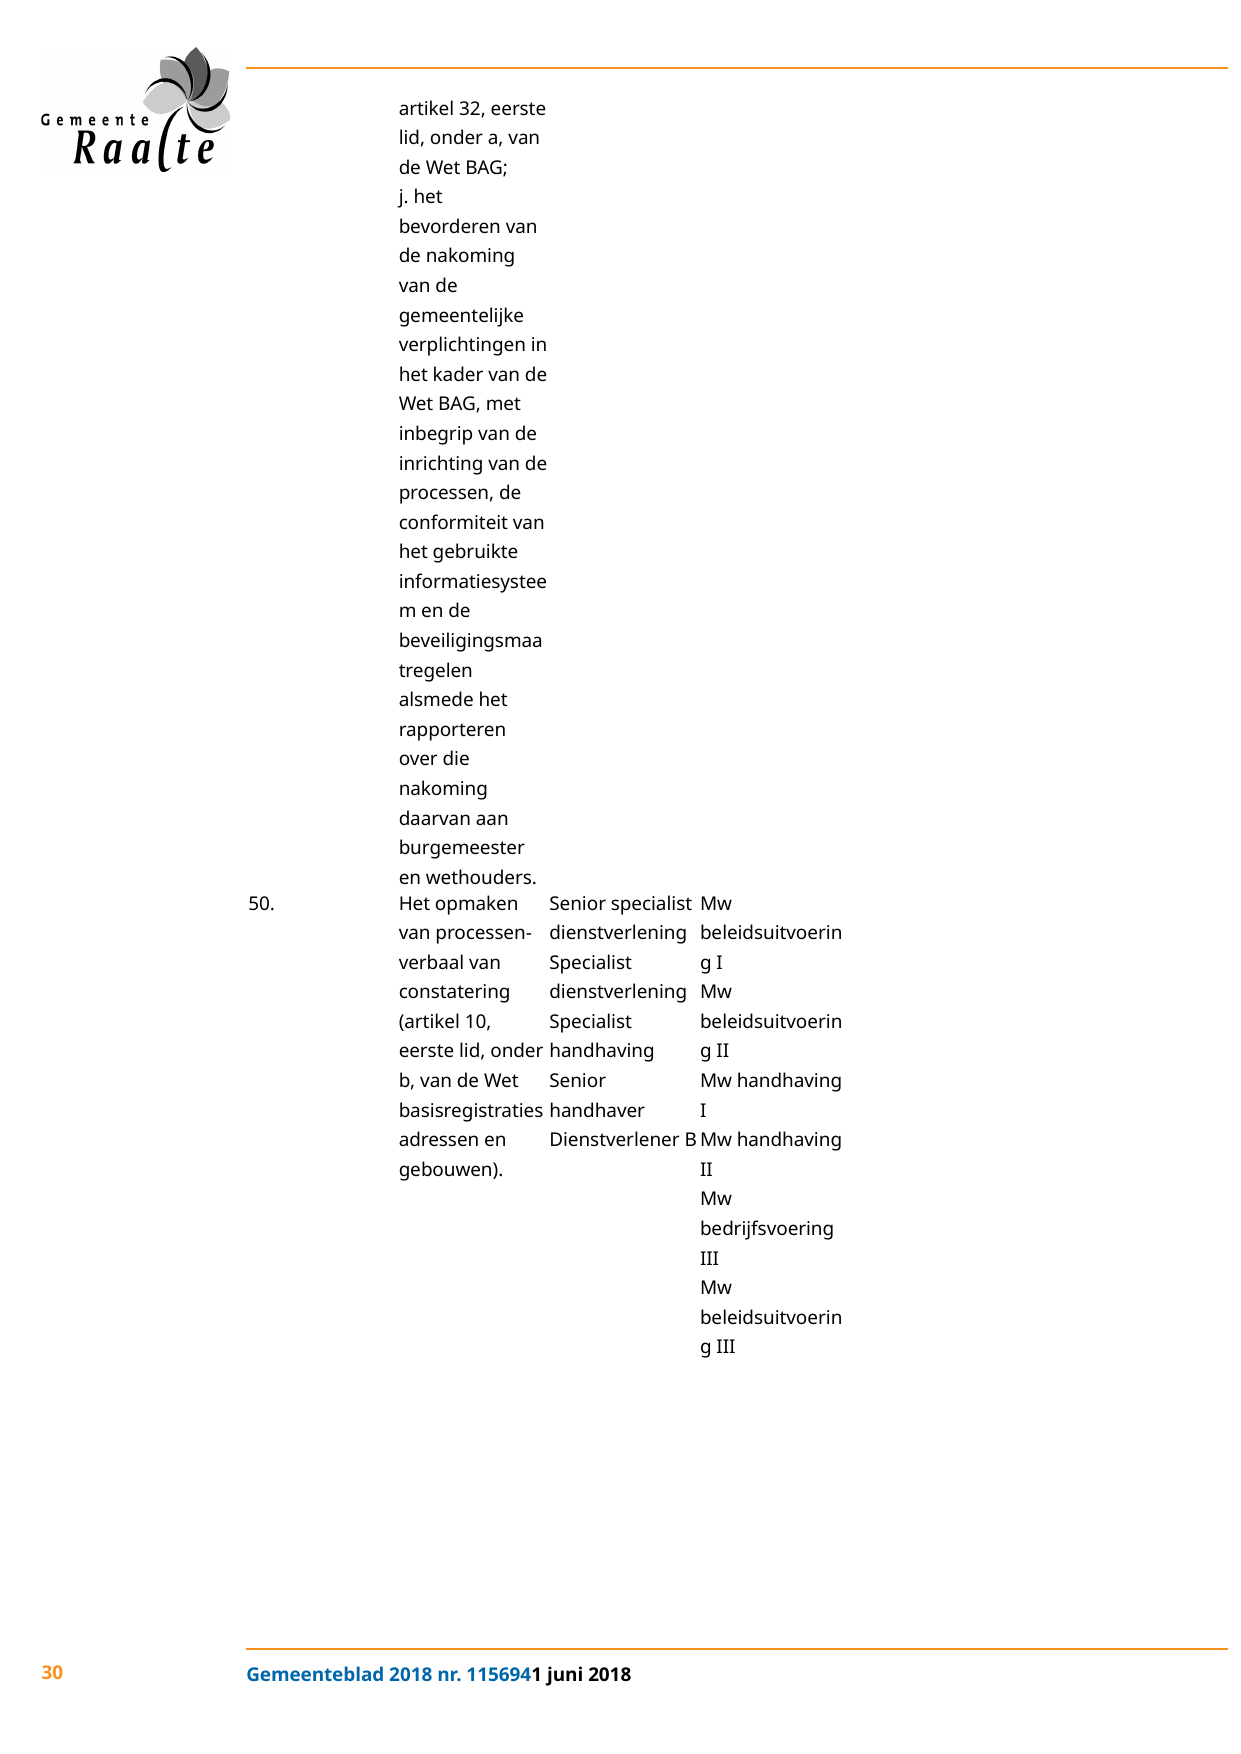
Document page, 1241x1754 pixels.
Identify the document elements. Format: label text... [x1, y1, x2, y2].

table_cell artikel 32, eerste lid, onder a, van de Wet BAG; j. het bevorderen van de nakoming van de gemeentelijke verplichtingen in het kader van de Wet BAG, met inbegrip van de inrichting van de processen, de conformiteit van het gebruikte informatiesysteem en de beveiligingsmaatregelen alsmede het rapporteren over die nakoming daarvan aan burgemeester en wethouders. [399, 95, 549, 890]
table_cell 50. [248, 890, 398, 1359]
table_cell [549, 95, 700, 890]
table_cell [1001, 890, 1152, 1359]
table_cell Mw beleidsuitvoering I Mw beleidsuitvoering II Mw handhaving I Mw handhaving II Mw bedrijfsvoering III Mw beleidsuitvoering III [700, 890, 850, 1359]
table_cell [850, 95, 1001, 890]
picture [41, 47, 231, 172]
table_cell [248, 95, 398, 890]
table_cell Senior specialist dienstverlening Specialist dienstverlening Specialist handhaving Senior handhaver Dienstverlener B [549, 890, 700, 1359]
table_cell [850, 890, 1001, 1359]
table_cell [700, 95, 850, 890]
table_cell [1001, 95, 1152, 890]
table_cell Het opmaken van processen-verbaal van constatering (artikel 10, eerste lid, onder b, van de Wet basisregistraties adressen en gebouwen). [399, 890, 549, 1359]
